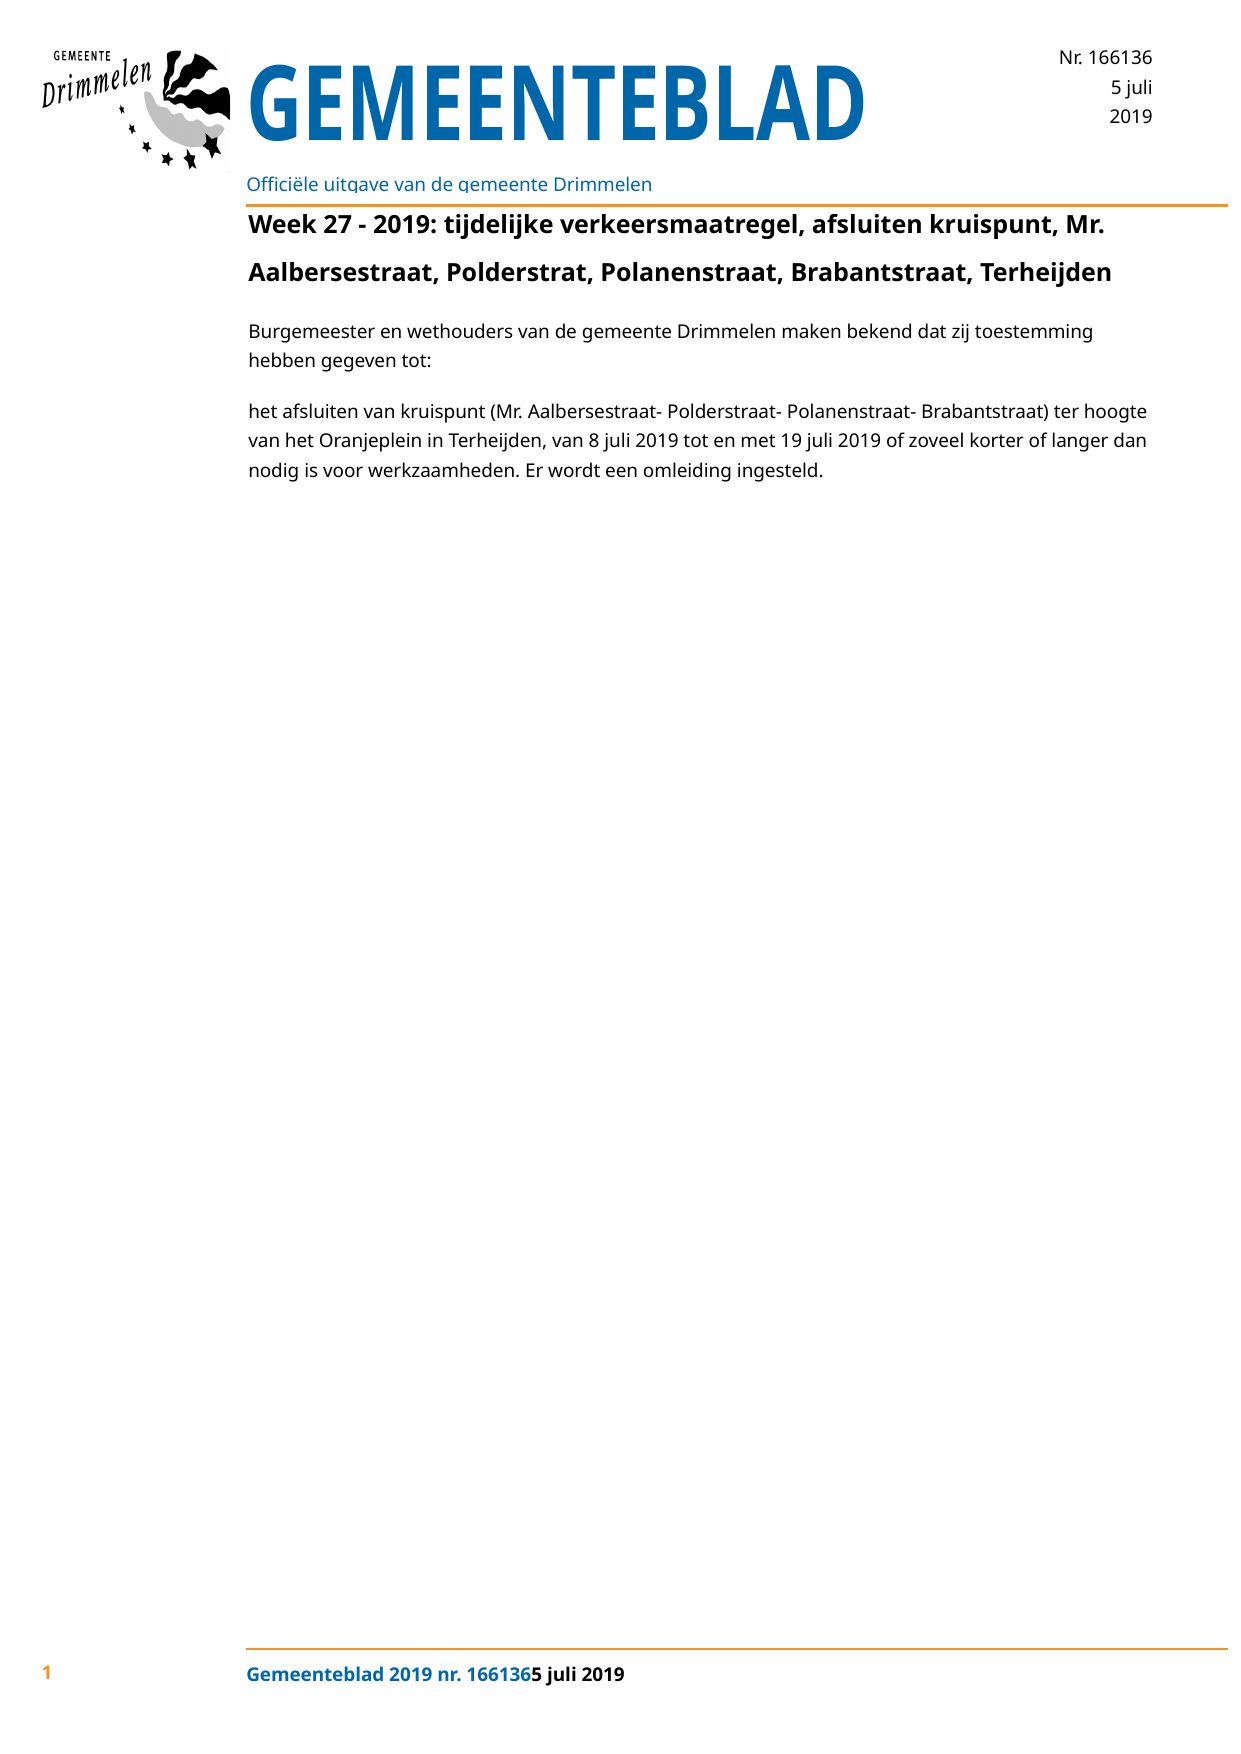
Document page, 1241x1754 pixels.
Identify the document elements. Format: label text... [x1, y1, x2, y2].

picture [41, 47, 231, 172]
text Week 27 - 2019: tijdelijke verkeersmaatregel, afsluiten kruispunt, Mr. Aalbersestraat, Polderstrat, Polanenstraat, Brabantstraat, Terheijden [248, 207, 1152, 288]
text het afsluiten van kruispunt (Mr. Aalbersestraat- Polderstraat- Polanenstraat- Brabantstraat) ter hoogte van het Oranjeplein in Terheijden, van 8 juli 2019 tot en met 19 juli 2019 of zoveel korter of langer dan nodig is voor werkzaamheden. Er wordt een omleiding ingesteld. [248, 398, 1152, 483]
text Burgemeester en wethouders van de gemeente Drimmelen maken bekend dat zij toestemming hebben gegeven tot: [248, 318, 1152, 373]
